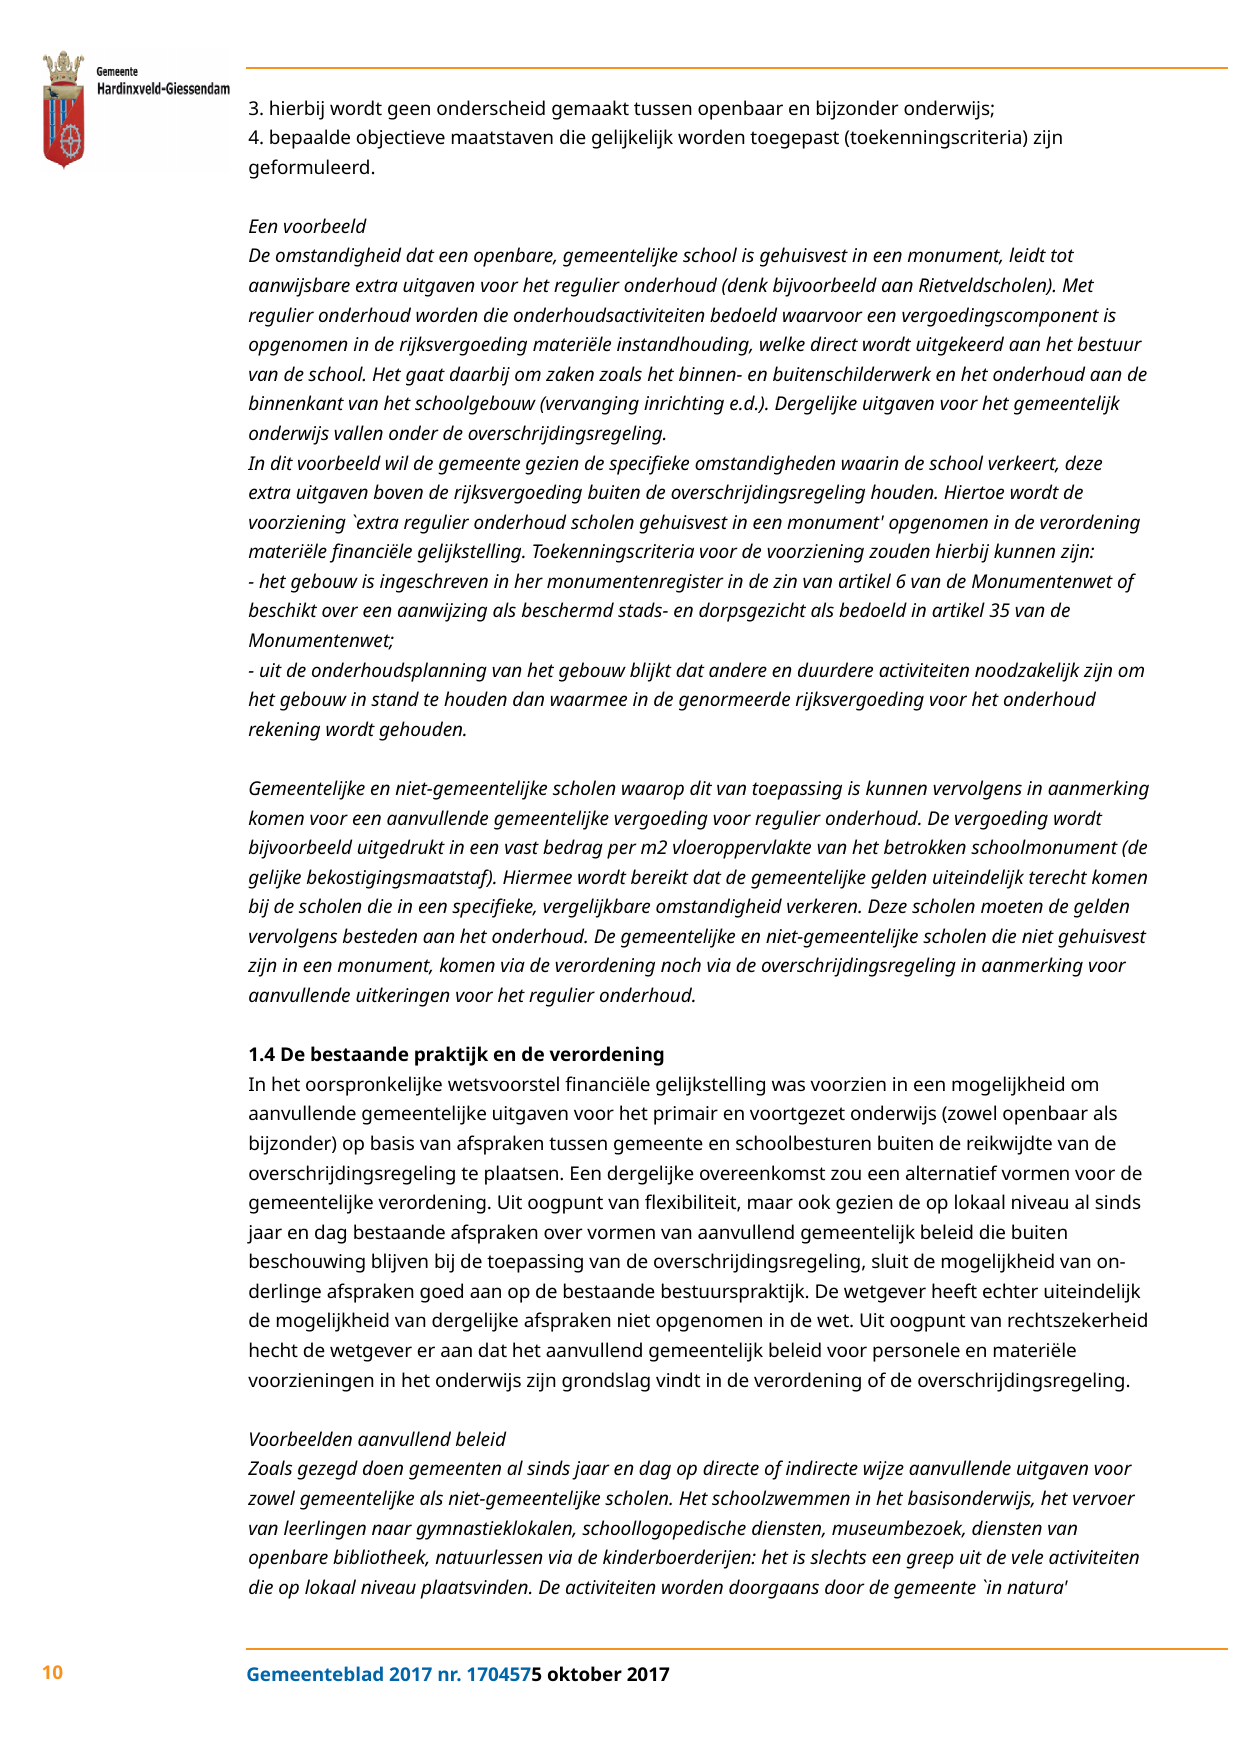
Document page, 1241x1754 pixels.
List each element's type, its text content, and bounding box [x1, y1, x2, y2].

text - uit de onderhoudsplanning van het gebouw blijkt dat andere en duurdere activiteiten noodzakelijk zijn om het gebouw in stand te houden dan waarmee in de genormeerde rijksvergoeding voor het onderhoud rekening wordt gehouden. [248, 657, 1152, 742]
text De omstandigheid dat een openbare, gemeentelijke school is gehuisvest in een monument, leidt tot aanwijsbare extra uitgaven voor het regulier onderhoud (denk bijvoorbeeld aan Rietveldscholen). Met regulier onderhoud worden die onderhoudsactiviteiten bedoeld waarvoor een vergoedingscomponent is opgenomen in de rijksvergoeding materiële instandhouding, welke direct wordt uitgekeerd aan het bestuur van de school. Het gaat daarbij om zaken zoals het binnen- en buitenschilderwerk en het onderhoud aan de binnenkant van het schoolgebouw (vervanging inrichting e.d.). Dergelijke uitgaven voor het gemeentelijk onderwijs vallen onder de overschrijdingsregeling. [248, 243, 1152, 446]
text Een voorbeeld [248, 213, 1152, 239]
text 1.4 De bestaande praktijk en de verordening [248, 1041, 1152, 1067]
text 4. bepaalde objectieve maatstaven die gelijkelijk worden toegepast (toekenningscriteria) zijn geformuleerd. [248, 124, 1152, 180]
text Zoals gezegd doen gemeenten al sinds jaar en dag op directe of indirecte wijze aanvullende uitgaven voor zowel gemeentelijke als niet-gemeentelijke scholen. Het schoolzwemmen in het basisonderwijs, het vervoer van leerlingen naar gymnastieklokalen, schoollogopedische diensten, museumbezoek, diensten van openbare bibliotheek, natuurlessen via de kinderboerderijen: het is slechts een greep uit de vele activiteiten die op lokaal niveau plaatsvinden. De activiteiten worden doorgaans door de gemeente `in natura' [248, 1456, 1152, 1600]
text Voorbeelden aanvullend beleid [248, 1426, 1152, 1452]
text In dit voorbeeld wil de gemeente gezien de specifieke omstandigheden waarin de school verkeert, deze extra uitgaven boven de rijksvergoeding buiten de overschrijdingsregeling houden. Hiertoe wordt de voorziening `extra regulier onderhoud scholen gehuisvest in een monument' opgenomen in de verordening materiële financiële gelijkstelling. Toekenningscriteria voor de voorziening zouden hierbij kunnen zijn: [248, 450, 1152, 564]
text - het gebouw is ingeschreven in her monumentenregister in de zin van artikel 6 van de Monumentenwet of beschikt over een aanwijzing als beschermd stads- en dorpsgezicht als bedoeld in artikel 35 van de Monumentenwet; [248, 568, 1152, 653]
text Gemeentelijke en niet-gemeentelijke scholen waarop dit van toepassing is kunnen vervolgens in aanmerking komen voor een aanvullende gemeentelijke vergoeding voor regulier onderhoud. De vergoeding wordt bijvoorbeeld uitgedrukt in een vast bedrag per m2 vloeroppervlakte van het betrokken schoolmonument (de gelijke bekostigingsmaatstaf). Hiermee wordt bereikt dat de gemeentelijke gelden uiteindelijk terecht komen bij de scholen die in een specifieke, vergelijkbare omstandigheid verkeren. Deze scholen moeten de gelden vervolgens besteden aan het onderhoud. De gemeentelijke en niet-gemeentelijke scholen die niet gehuisvest zijn in een monument, komen via de verordening noch via de overschrijdingsregeling in aanmerking voor aanvullende uitkeringen voor het regulier onderhoud. [248, 775, 1152, 1008]
picture [41, 47, 231, 172]
text 3. hierbij wordt geen onderscheid gemaakt tussen openbaar en bijzonder onderwijs; [248, 95, 1152, 121]
text In het oorspronkelijke wetsvoorstel financiële gelijkstelling was voorzien in een mogelijkheid om aanvullende gemeentelijke uitgaven voor het primair en voortgezet onderwijs (zowel openbaar als bijzonder) op basis van afspraken tussen gemeente en schoolbesturen buiten de reikwijdte van de overschrijdingsregeling te plaatsen. Een dergelijke overeenkomst zou een alternatief vormen voor de gemeentelijke verordening. Uit oogpunt van flexibiliteit, maar ook gezien de op lokaal niveau al sinds jaar en dag bestaande afspraken over vormen van aanvullend gemeentelijk beleid die buiten beschouwing blijven bij de toepassing van de overschrijdingsregeling, sluit de mogelijkheid van on-derlinge afspraken goed aan op de bestaande bestuurspraktijk. De wetgever heeft echter uiteindelijk de mogelijkheid van dergelijke afspraken niet opgenomen in de wet. Uit oogpunt van rechtszekerheid hecht de wetgever er aan dat het aanvullend gemeentelijk beleid voor personele en materiële voorzieningen in het onderwijs zijn grondslag vindt in de verordening of de overschrijdingsregeling. [248, 1071, 1152, 1393]
